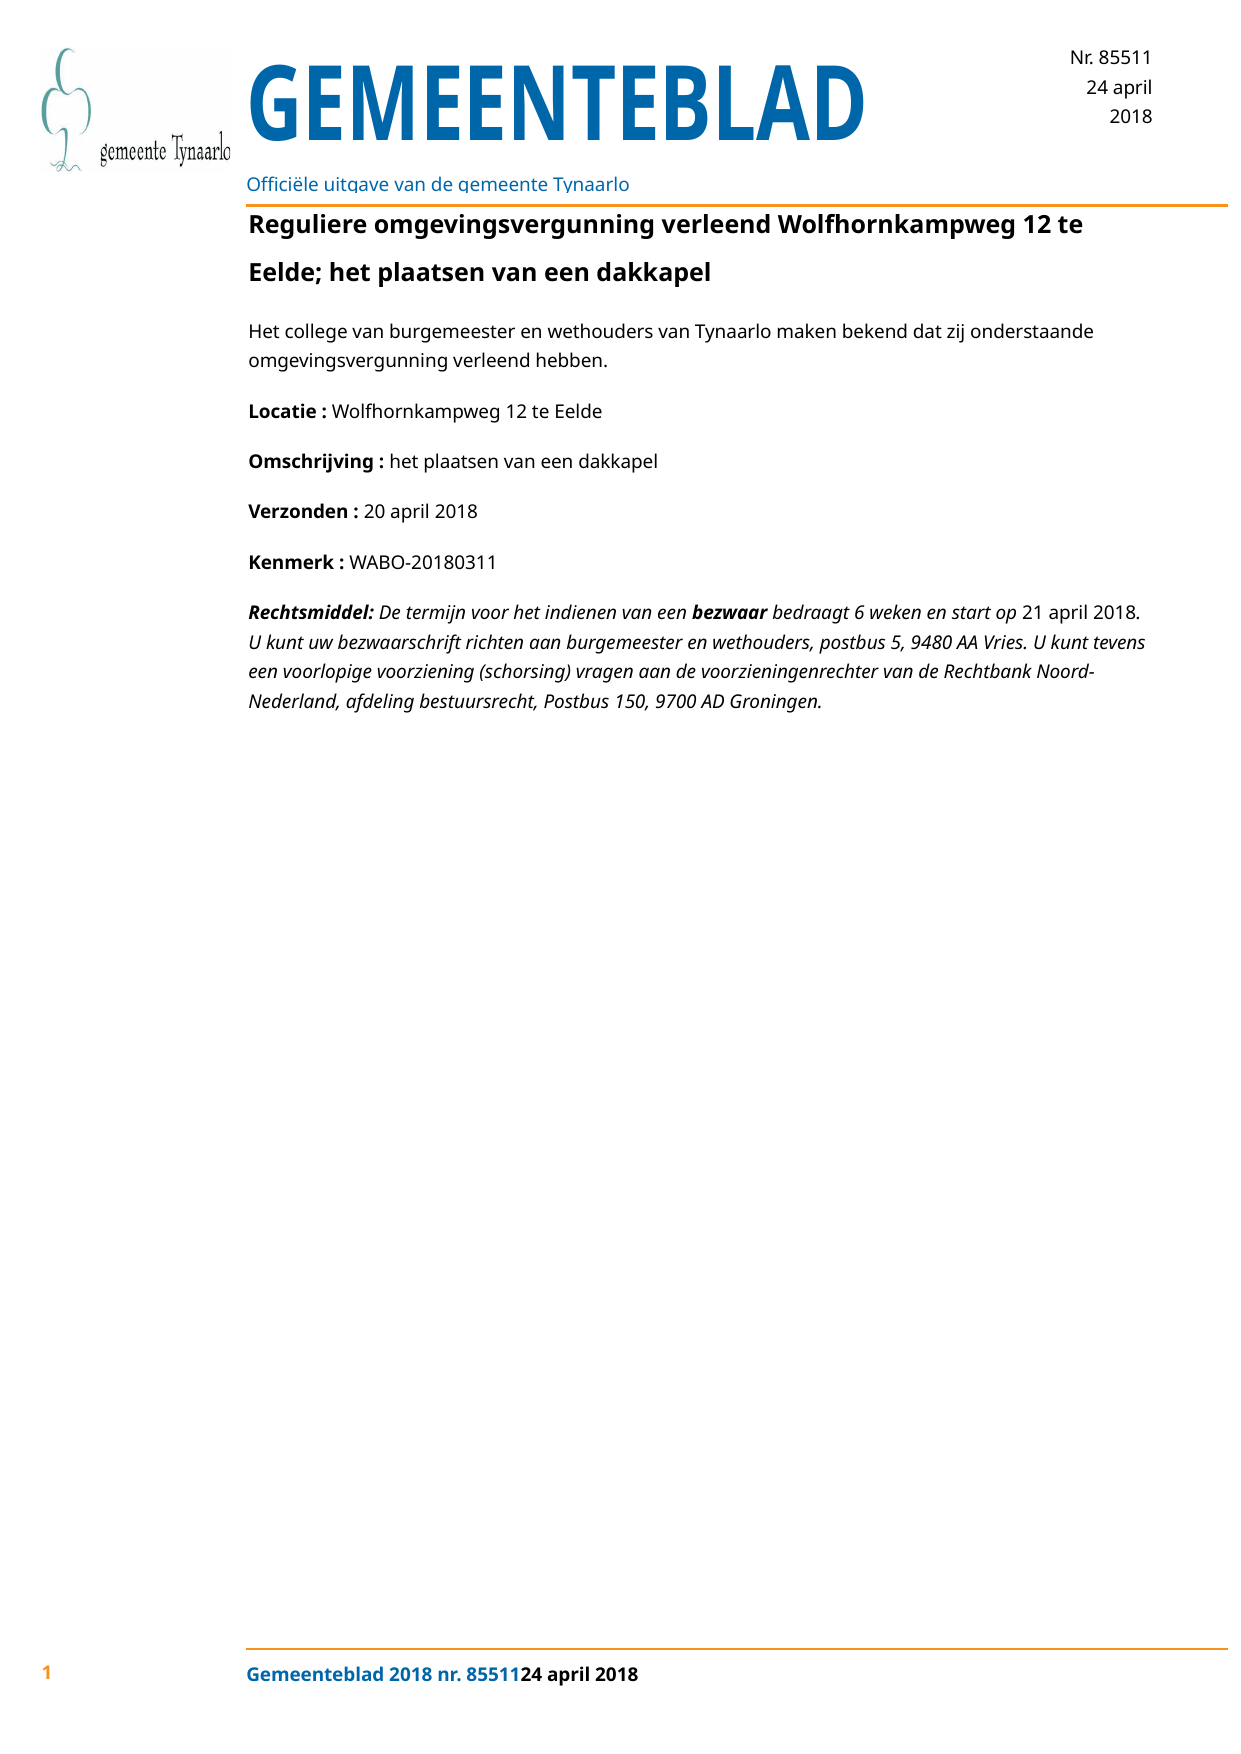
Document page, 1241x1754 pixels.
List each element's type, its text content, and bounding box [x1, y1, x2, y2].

picture [41, 47, 231, 172]
text Locatie : Wolfhornkampweg 12 te Eelde [248, 398, 1152, 424]
text Kenmerk : WABO-20180311 [248, 549, 1152, 575]
text Rechtsmiddel: De termijn voor het indienen van een bezwaar bedraagt 6 weken en start op 21 april 2018. U kunt uw bezwaarschrift richten aan burgemeester en wethouders, postbus 5, 9480 AA Vries. U kunt tevens een voorlopige voorziening (schorsing) vragen aan de voorzieningenrechter van de Rechtbank Noord-Nederland, afdeling bestuursrecht, Postbus 150, 9700 AD Groningen. [248, 599, 1152, 714]
text Reguliere omgevingsvergunning verleend Wolfhornkampweg 12 te Eelde; het plaatsen van een dakkapel [248, 207, 1152, 288]
text Omschrijving : het plaatsen van een dakkapel [248, 448, 1152, 474]
text Verzonden : 20 april 2018 [248, 499, 1152, 524]
text Het college van burgemeester en wethouders van Tynaarlo maken bekend dat zij onderstaande omgevingsvergunning verleend hebben. [248, 318, 1152, 373]
